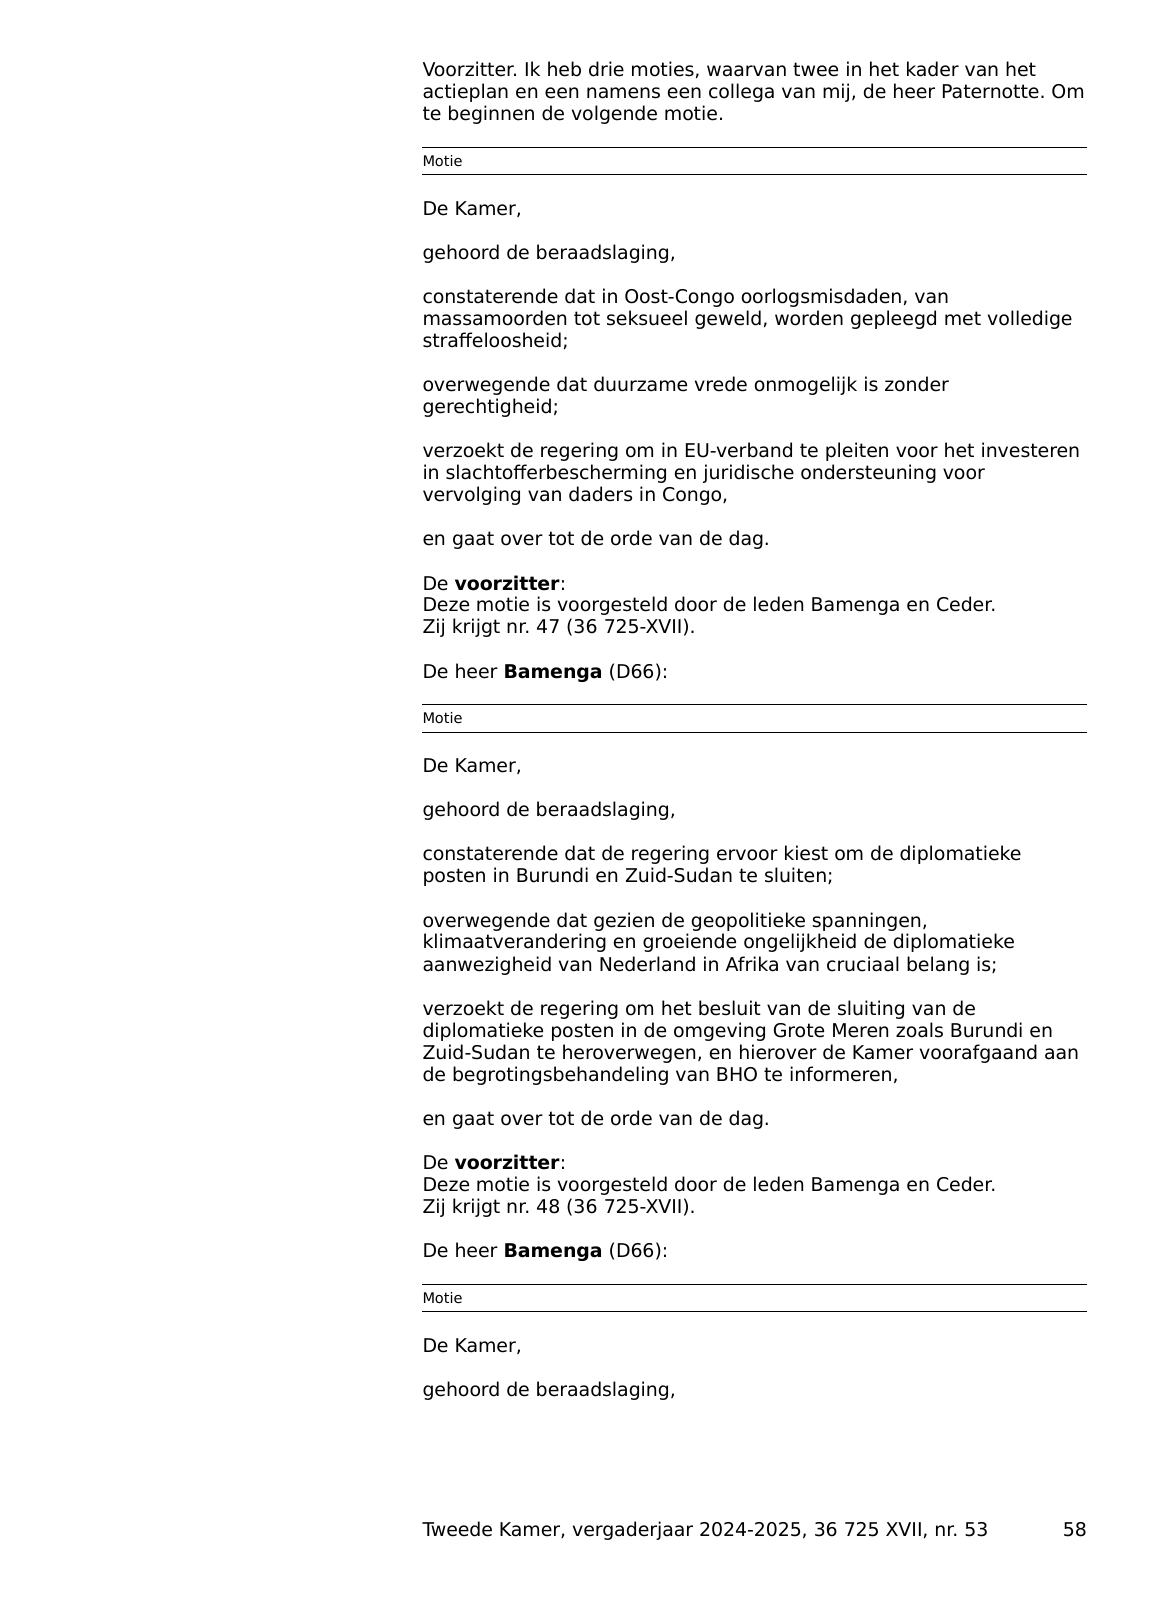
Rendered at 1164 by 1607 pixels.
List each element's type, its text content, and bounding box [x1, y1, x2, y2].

text Deze motie is voorgesteld door de leden Bamenga en Ceder. [422, 1174, 1087, 1196]
text gehoord de beraadslaging, [422, 1379, 1087, 1401]
text en gaat over tot de orde van de dag. [422, 528, 1087, 550]
text gehoord de beraadslaging, [422, 799, 1087, 821]
text Zij krijgt nr. 47 (36 725-XVII). [422, 616, 1087, 638]
table_header Motie [422, 705, 1087, 732]
text constaterende dat in Oost-Congo oorlogsmisdaden, van massamoorden tot seksueel geweld, worden gepleegd met volledige straffeloosheid; [422, 286, 1087, 352]
text De heer Bamenga (D66): [422, 661, 1087, 682]
text De Kamer, [422, 197, 1087, 219]
text Deze motie is voorgesteld door de leden Bamenga en Ceder. [422, 594, 1087, 616]
text overwegende dat duurzame vrede onmogelijk is zonder gerechtigheid; [422, 374, 1087, 418]
table_header Motie [422, 148, 1087, 174]
text verzoekt de regering om in EU-verband te pleiten voor het investeren in slachtofferbescherming en juridische ondersteuning voor vervolging van daders in Congo, [422, 440, 1087, 506]
table_header Motie [422, 1285, 1087, 1311]
text en gaat over tot de orde van de dag. [422, 1108, 1087, 1130]
text De Kamer, [422, 755, 1087, 777]
text constaterende dat de regering ervoor kiest om de diplomatieke posten in Burundi en Zuid-Sudan te sluiten; [422, 843, 1087, 887]
text overwegende dat gezien de geopolitieke spanningen, klimaatverandering en groeiende ongelijkheid de diplomatieke aanwezigheid van Nederland in Afrika van cruciaal belang is; [422, 909, 1087, 975]
text De Kamer, [422, 1334, 1087, 1356]
text verzoekt de regering om het besluit van de sluiting van de diplomatieke posten in de omgeving Grote Meren zoals Burundi en Zuid-Sudan te heroverwegen, en hierover de Kamer voorafgaand aan de begrotingsbehandeling van BHO te informeren, [422, 998, 1087, 1086]
text De voorzitter: [422, 1152, 1087, 1174]
text Voorzitter. Ik heb drie moties, waarvan twee in het kader van het actieplan en een namens een collega van mij, de heer Paternotte. Om te beginnen de volgende motie. [422, 59, 1087, 125]
text De heer Bamenga (D66): [422, 1240, 1087, 1262]
text De voorzitter: [422, 572, 1087, 594]
text Zij krijgt nr. 48 (36 725-XVII). [422, 1196, 1087, 1218]
text gehoord de beraadslaging, [422, 242, 1087, 264]
